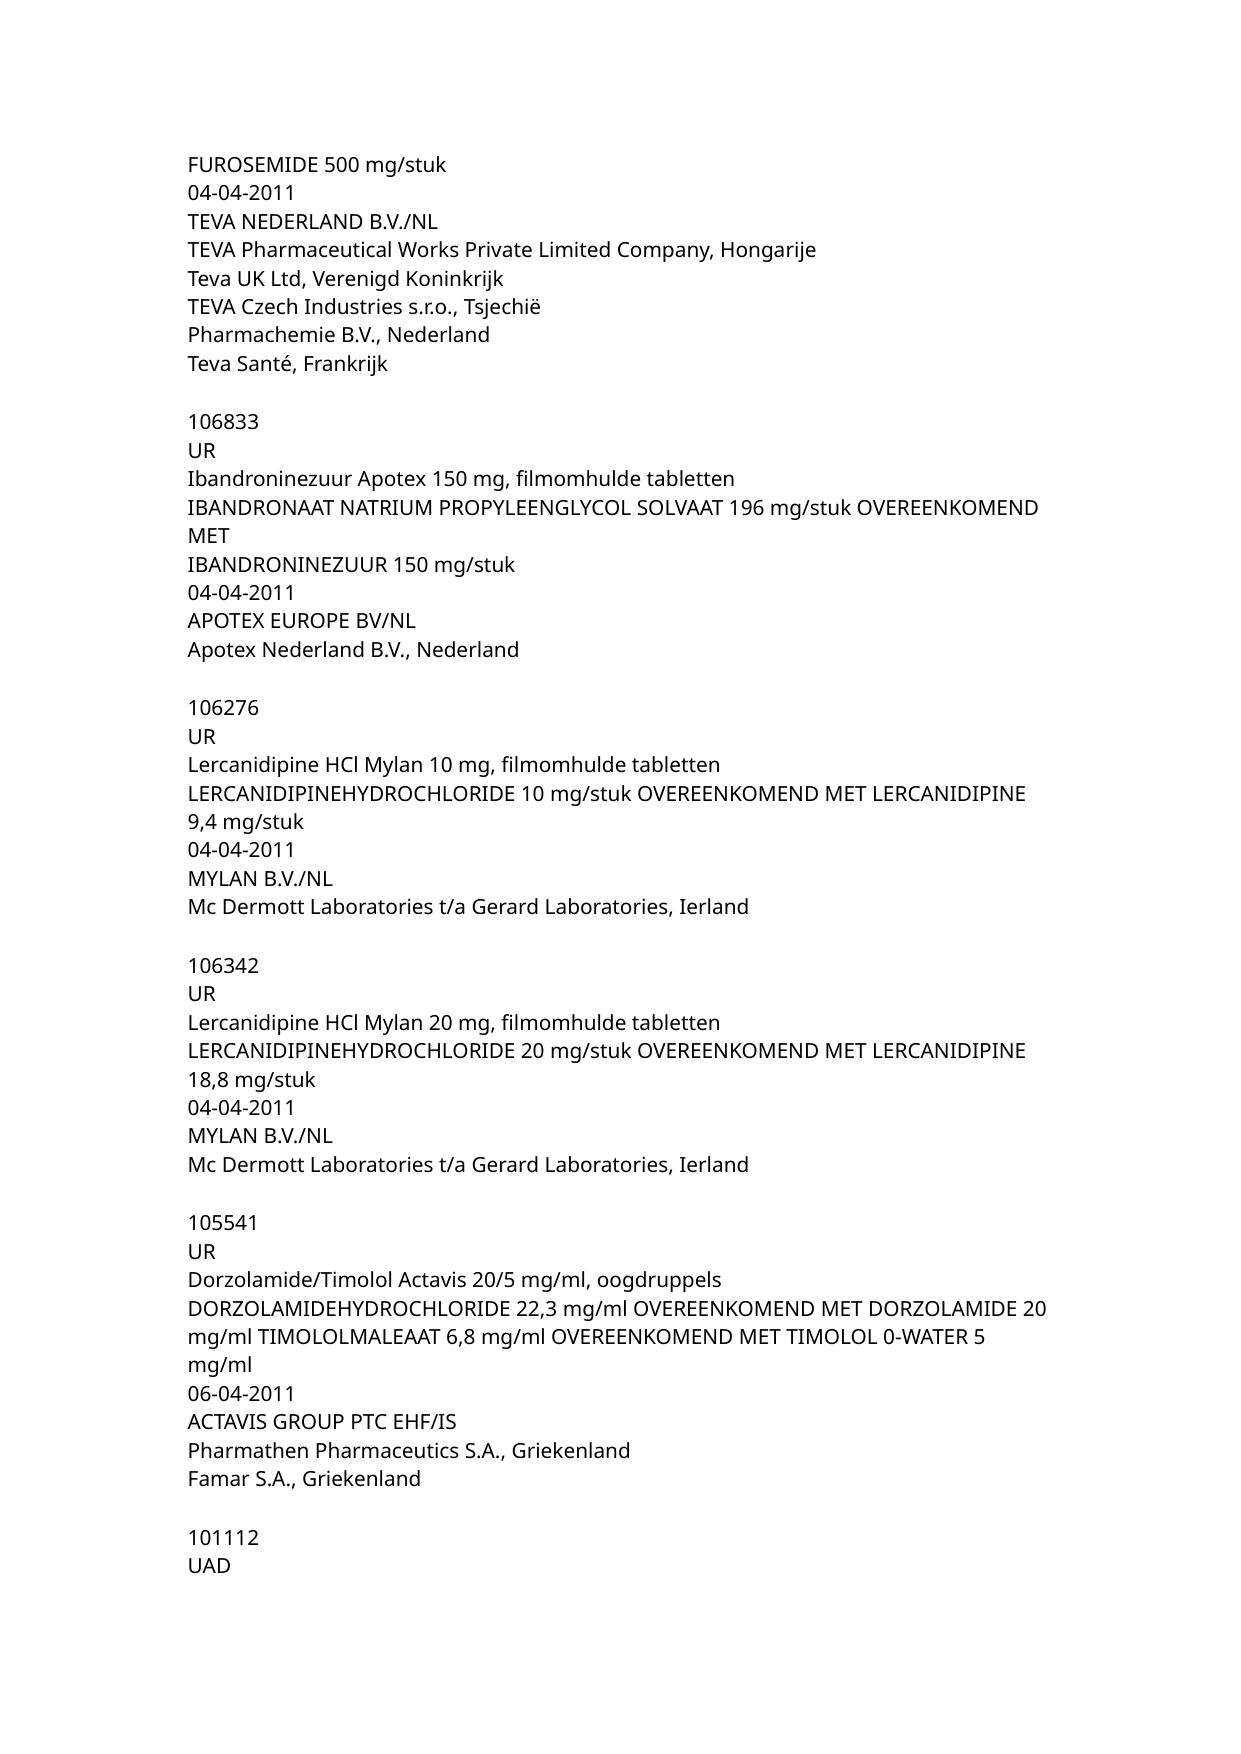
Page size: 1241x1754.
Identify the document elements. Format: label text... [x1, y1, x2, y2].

text Apotex Nederland B.V., Nederland [187, 635, 1053, 663]
text Pharmathen Pharmaceutics S.A., Griekenland [187, 1436, 1053, 1464]
text Mc Dermott Laboratories t/a Gerard Laboratories, Ierland [187, 892, 1053, 921]
text UR [187, 979, 1053, 1008]
text Famar S.A., Griekenland [187, 1464, 1053, 1493]
text 105541 [187, 1208, 1053, 1237]
text LERCANIDIPINEHYDROCHLORIDE 20 mg/stuk OVEREENKOMEND MET LERCANIDIPINE 18,8 mg/stuk [187, 1036, 1053, 1093]
text TEVA NEDERLAND B.V./NL [187, 207, 1053, 235]
text 04-04-2011 [187, 1093, 1053, 1122]
text 06-04-2011 [187, 1379, 1053, 1407]
text 04-04-2011 [187, 178, 1053, 207]
text APOTEX EUROPE BV/NL [187, 607, 1053, 635]
text Dorzolamide/Timolol Actavis 20/5 mg/ml, oogdruppels [187, 1265, 1053, 1294]
text UR [187, 436, 1053, 464]
text Teva UK Ltd, Verenigd Koninkrijk [187, 264, 1053, 292]
text 106276 [187, 693, 1053, 722]
text IBANDRONAAT NATRIUM PROPYLEENGLYCOL SOLVAAT 196 mg/stuk OVEREENKOMEND MET [187, 493, 1053, 550]
text DORZOLAMIDEHYDROCHLORIDE 22,3 mg/ml OVEREENKOMEND MET DORZOLAMIDE 20 mg/ml TIMOLOLMALEAAT 6,8 mg/ml OVEREENKOMEND MET TIMOLOL 0-WATER 5 mg/ml [187, 1294, 1053, 1379]
text MYLAN B.V./NL [187, 1122, 1053, 1150]
text 04-04-2011 [187, 836, 1053, 864]
text MYLAN B.V./NL [187, 864, 1053, 892]
text Ibandroninezuur Apotex 150 mg, filmomhulde tabletten [187, 464, 1053, 493]
text Mc Dermott Laboratories t/a Gerard Laboratories, Ierland [187, 1150, 1053, 1178]
text UAD [187, 1551, 1053, 1580]
text UR [187, 1237, 1053, 1265]
text ACTAVIS GROUP PTC EHF/IS [187, 1407, 1053, 1436]
text UR [187, 722, 1053, 750]
text Lercanidipine HCl Mylan 20 mg, filmomhulde tabletten [187, 1008, 1053, 1036]
text 106342 [187, 951, 1053, 979]
text 101112 [187, 1523, 1053, 1551]
text TEVA Pharmaceutical Works Private Limited Company, Hongarije [187, 235, 1053, 264]
text FUROSEMIDE 500 mg/stuk [187, 150, 1053, 178]
text IBANDRONINEZUUR 150 mg/stuk [187, 550, 1053, 578]
text Teva Santé, Frankrijk [187, 349, 1053, 377]
text 106833 [187, 407, 1053, 436]
text TEVA Czech Industries s.r.o., Tsjechië [187, 292, 1053, 321]
text Lercanidipine HCl Mylan 10 mg, filmomhulde tabletten [187, 750, 1053, 779]
text LERCANIDIPINEHYDROCHLORIDE 10 mg/stuk OVEREENKOMEND MET LERCANIDIPINE 9,4 mg/stuk [187, 779, 1053, 836]
text Pharmachemie B.V., Nederland [187, 321, 1053, 349]
text 04-04-2011 [187, 578, 1053, 607]
